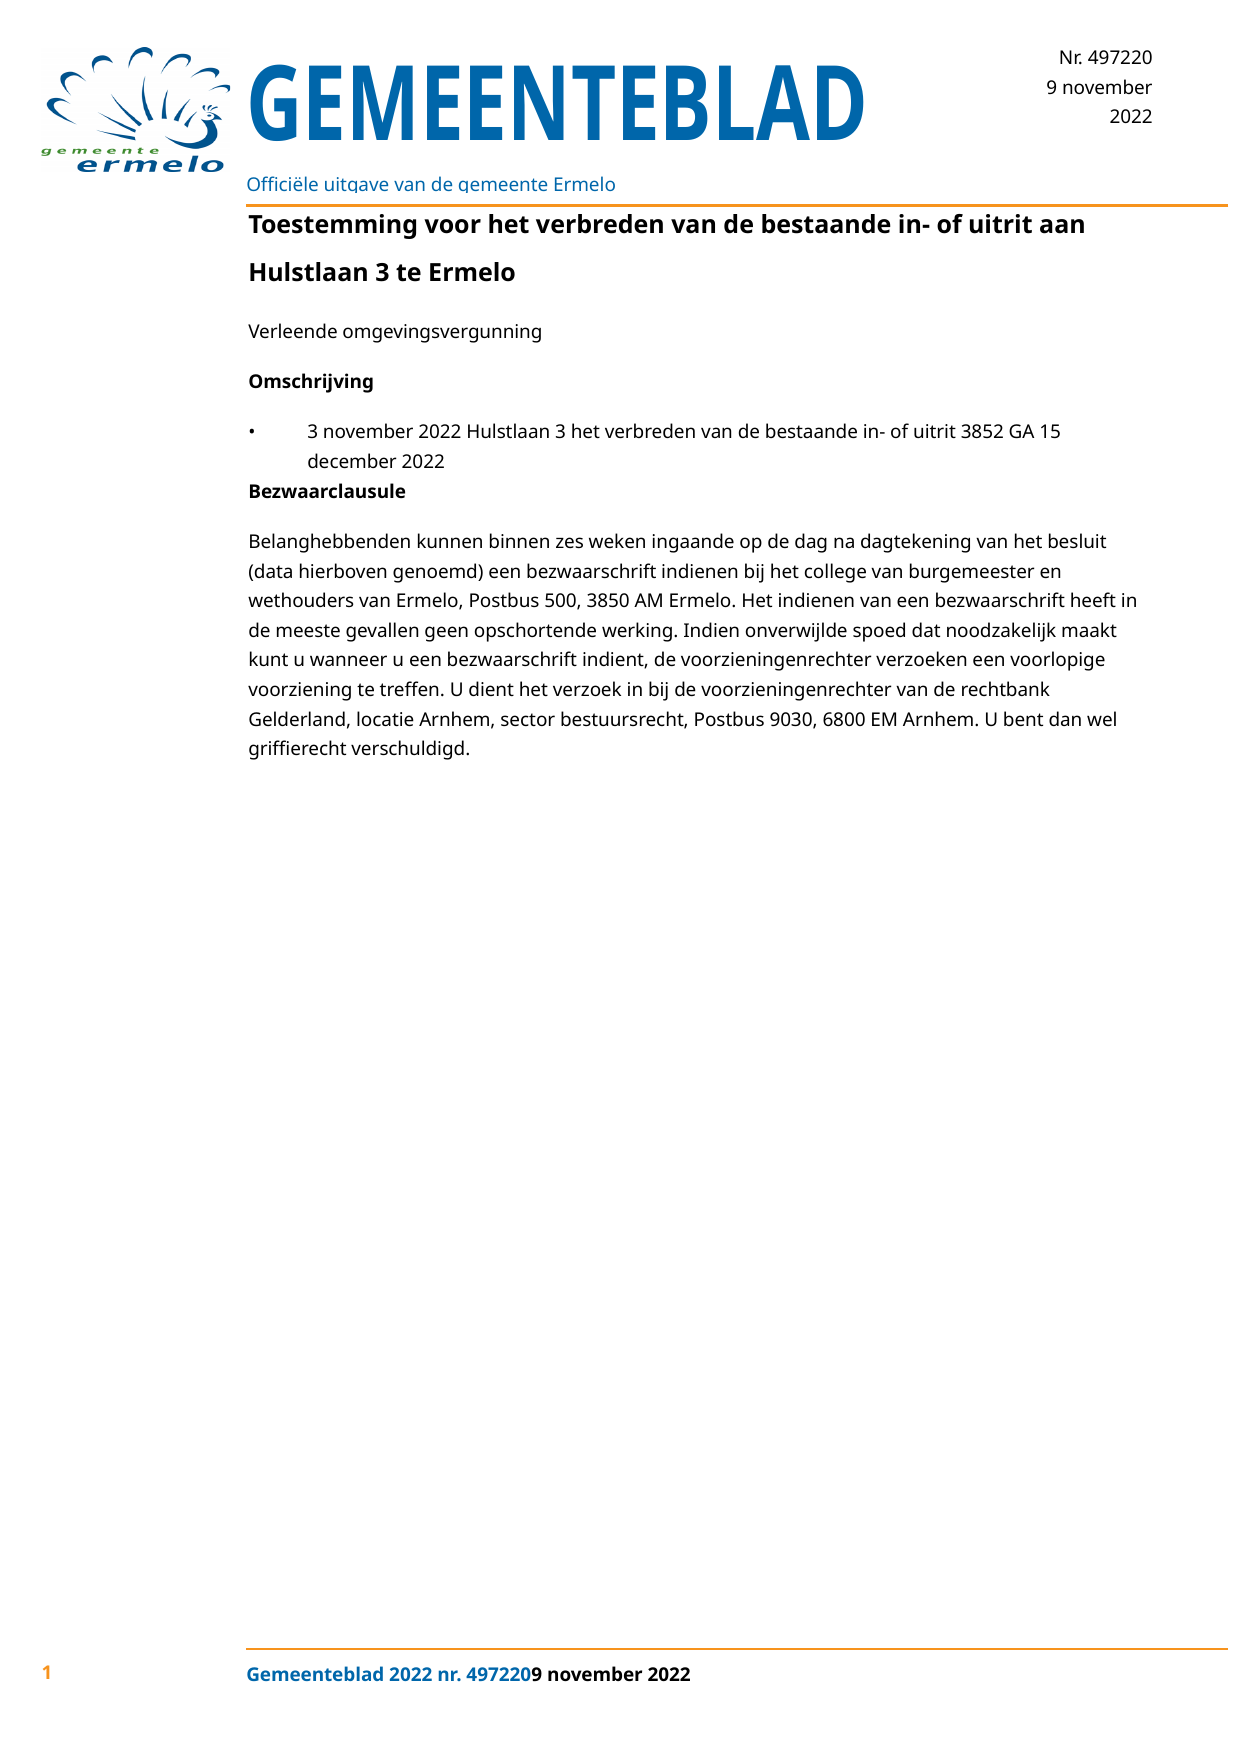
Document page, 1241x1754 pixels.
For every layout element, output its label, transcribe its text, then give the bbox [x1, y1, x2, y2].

text Bezwaarclausule [248, 478, 1152, 504]
list 3 november 2022 Hulstlaan 3 het verbreden van de bestaande in- of uitrit 3852 GA 15 december 2022 [248, 419, 1152, 474]
text Toestemming voor het verbreden van de bestaande in- of uitrit aan Hulstlaan 3 te Ermelo [248, 207, 1152, 288]
text Verleende omgevingsvergunning [248, 318, 1152, 344]
text Omschrijving [248, 368, 1152, 394]
picture [41, 47, 231, 172]
text Belanghebbenden kunnen binnen zes weken ingaande op de dag na dagtekening van het besluit (data hierboven genoemd) een bezwaarschrift indienen bij het college van burgemeester en wethouders van Ermelo, Postbus 500, 3850 AM Ermelo. Het indienen van een bezwaarschrift heeft in de meeste gevallen geen opschortende werking. Indien onverwijlde spoed dat noodzakelijk maakt kunt u wanneer u een bezwaarschrift indient, de voorzieningenrechter verzoeken een voorlopige voorziening te treffen. U dient het verzoek in bij de voorzieningenrechter van de rechtbank Gelderland, locatie Arnhem, sector bestuursrecht, Postbus 9030, 6800 EM Arnhem. U bent dan wel griffierecht verschuldigd. [248, 528, 1152, 761]
